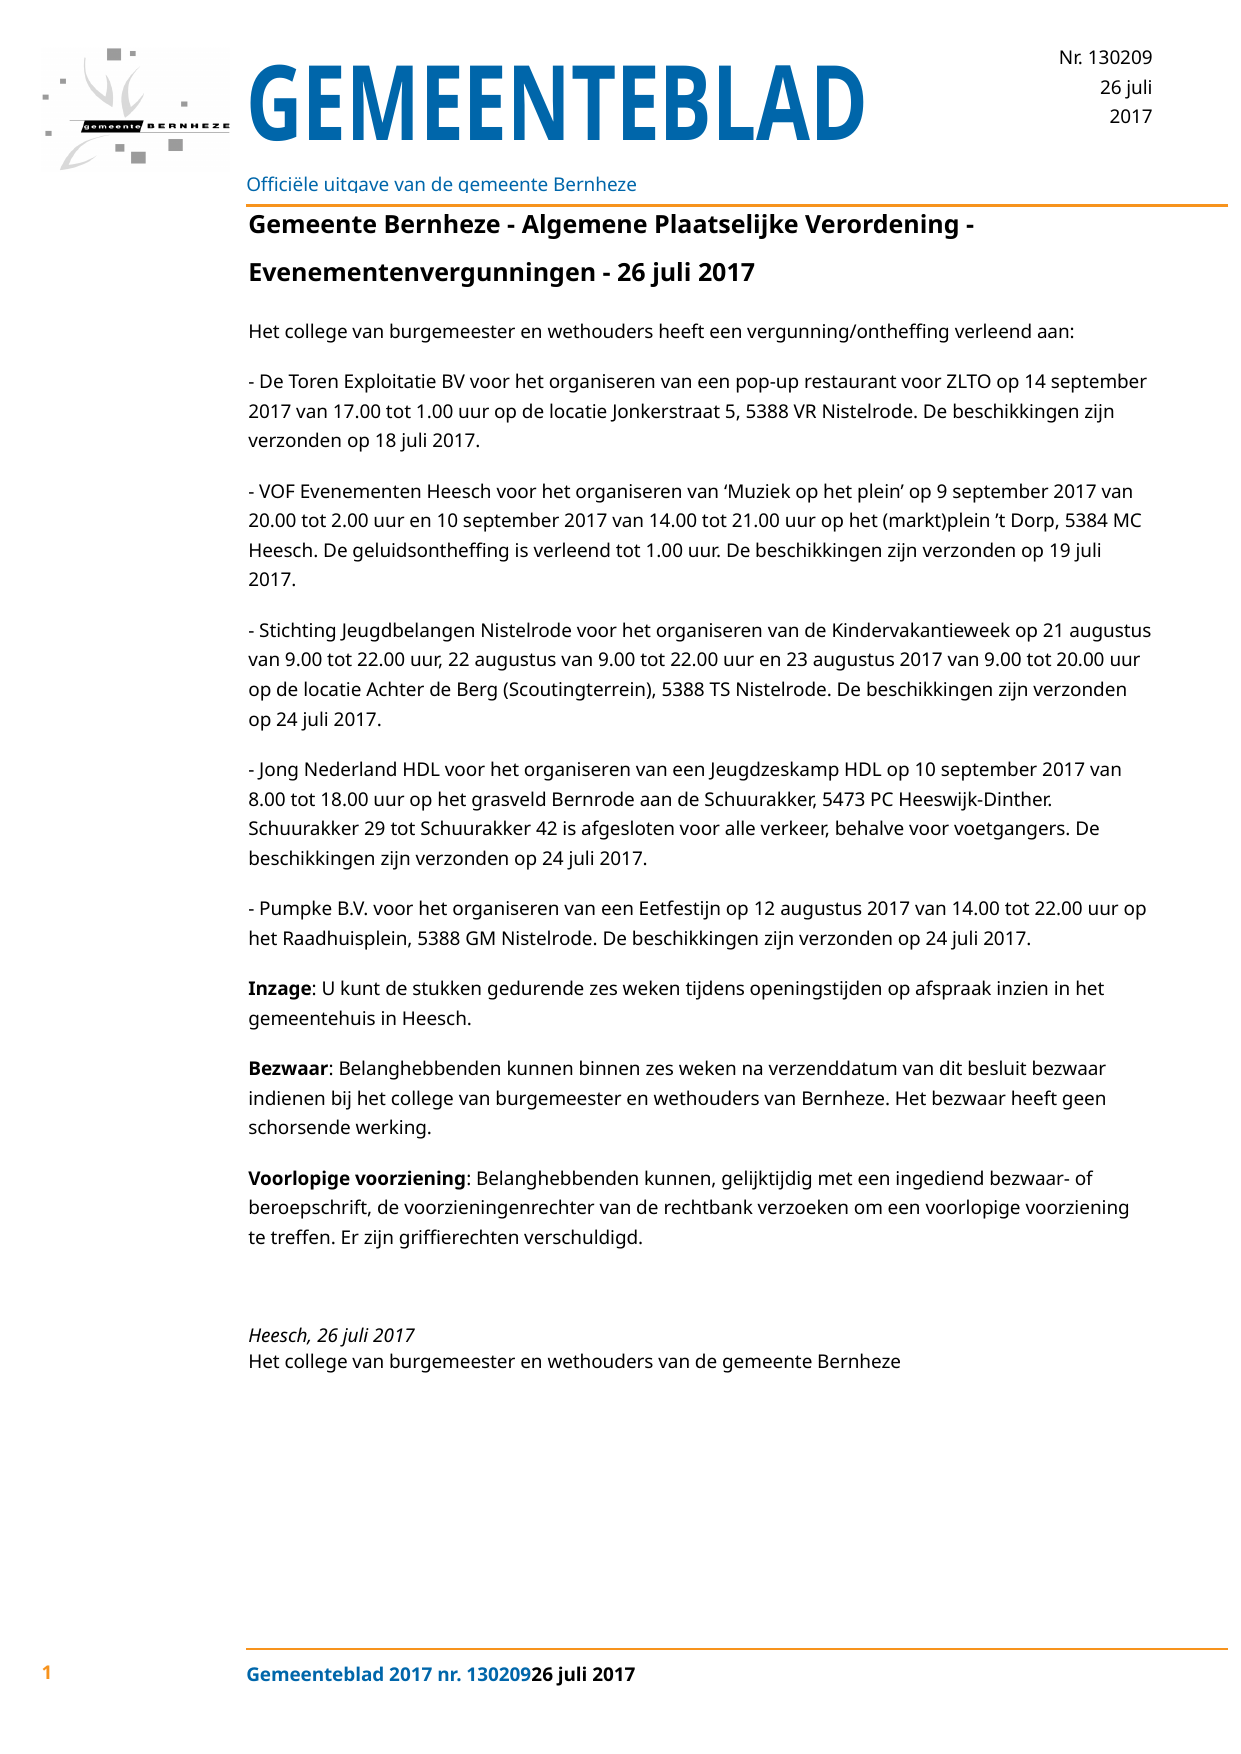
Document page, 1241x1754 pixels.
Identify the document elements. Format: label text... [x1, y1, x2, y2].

text Gemeente Bernheze - Algemene Plaatselijke Verordening - Evenementenvergunningen - 26 juli 2017 [248, 207, 1152, 288]
text Voorlopige voorziening: Belanghebbenden kunnen, gelijktijdig met een ingediend bezwaar- of beroepschrift, de voorzieningenrechter van de rechtbank verzoeken om een voorlopige voorziening te treffen. Er zijn griffierechten verschuldigd. [248, 1165, 1152, 1250]
text - Stichting Jeugdbelangen Nistelrode voor het organiseren van de Kindervakantieweek op 21 augustus van 9.00 tot 22.00 uur, 22 augustus van 9.00 tot 22.00 uur en 23 augustus 2017 van 9.00 tot 20.00 uur op de locatie Achter de Berg (Scoutingterrein), 5388 TS Nistelrode. De beschikkingen zijn verzonden op 24 juli 2017. [248, 617, 1152, 732]
text Heesch, 26 juli 2017 [248, 1322, 1152, 1348]
text Het college van burgemeester en wethouders van de gemeente Bernheze [248, 1348, 1152, 1374]
text - De Toren Exploitatie BV voor het organiseren van een pop-up restaurant voor ZLTO op 14 september 2017 van 17.00 tot 1.00 uur op de locatie Jonkerstraat 5, 5388 VR Nistelrode. De beschikkingen zijn verzonden op 18 juli 2017. [248, 368, 1152, 453]
text - VOF Evenementen Heesch voor het organiseren van ‘Muziek op het plein’ op 9 september 2017 van 20.00 tot 2.00 uur en 10 september 2017 van 14.00 tot 21.00 uur op het (markt)plein ’t Dorp, 5384 MC Heesch. De geluidsontheffing is verleend tot 1.00 uur. De beschikkingen zijn verzonden op 19 juli 2017. [248, 478, 1152, 592]
picture [41, 47, 231, 172]
text - Pumpke B.V. voor het organiseren van een Eetfestijn op 12 augustus 2017 van 14.00 tot 22.00 uur op het Raadhuisplein, 5388 GM Nistelrode. De beschikkingen zijn verzonden op 24 juli 2017. [248, 895, 1152, 951]
text Bezwaar: Belanghebbenden kunnen binnen zes weken na verzenddatum van dit besluit bezwaar indienen bij het college van burgemeester en wethouders van Bernheze. Het bezwaar heeft geen schorsende werking. [248, 1055, 1152, 1140]
text - Jong Nederland HDL voor het organiseren van een Jeugdzeskamp HDL op 10 september 2017 van 8.00 tot 18.00 uur op het grasveld Bernrode aan de Schuurakker, 5473 PC Heeswijk-Dinther. Schuurakker 29 tot Schuurakker 42 is afgesloten voor alle verkeer, behalve voor voetgangers. De beschikkingen zijn verzonden op 24 juli 2017. [248, 756, 1152, 871]
text Inzage: U kunt de stukken gedurende zes weken tijdens openingstijden op afspraak inzien in het gemeentehuis in Heesch. [248, 975, 1152, 1031]
text Het college van burgemeester en wethouders heeft een vergunning/ontheffing verleend aan: [248, 318, 1152, 344]
